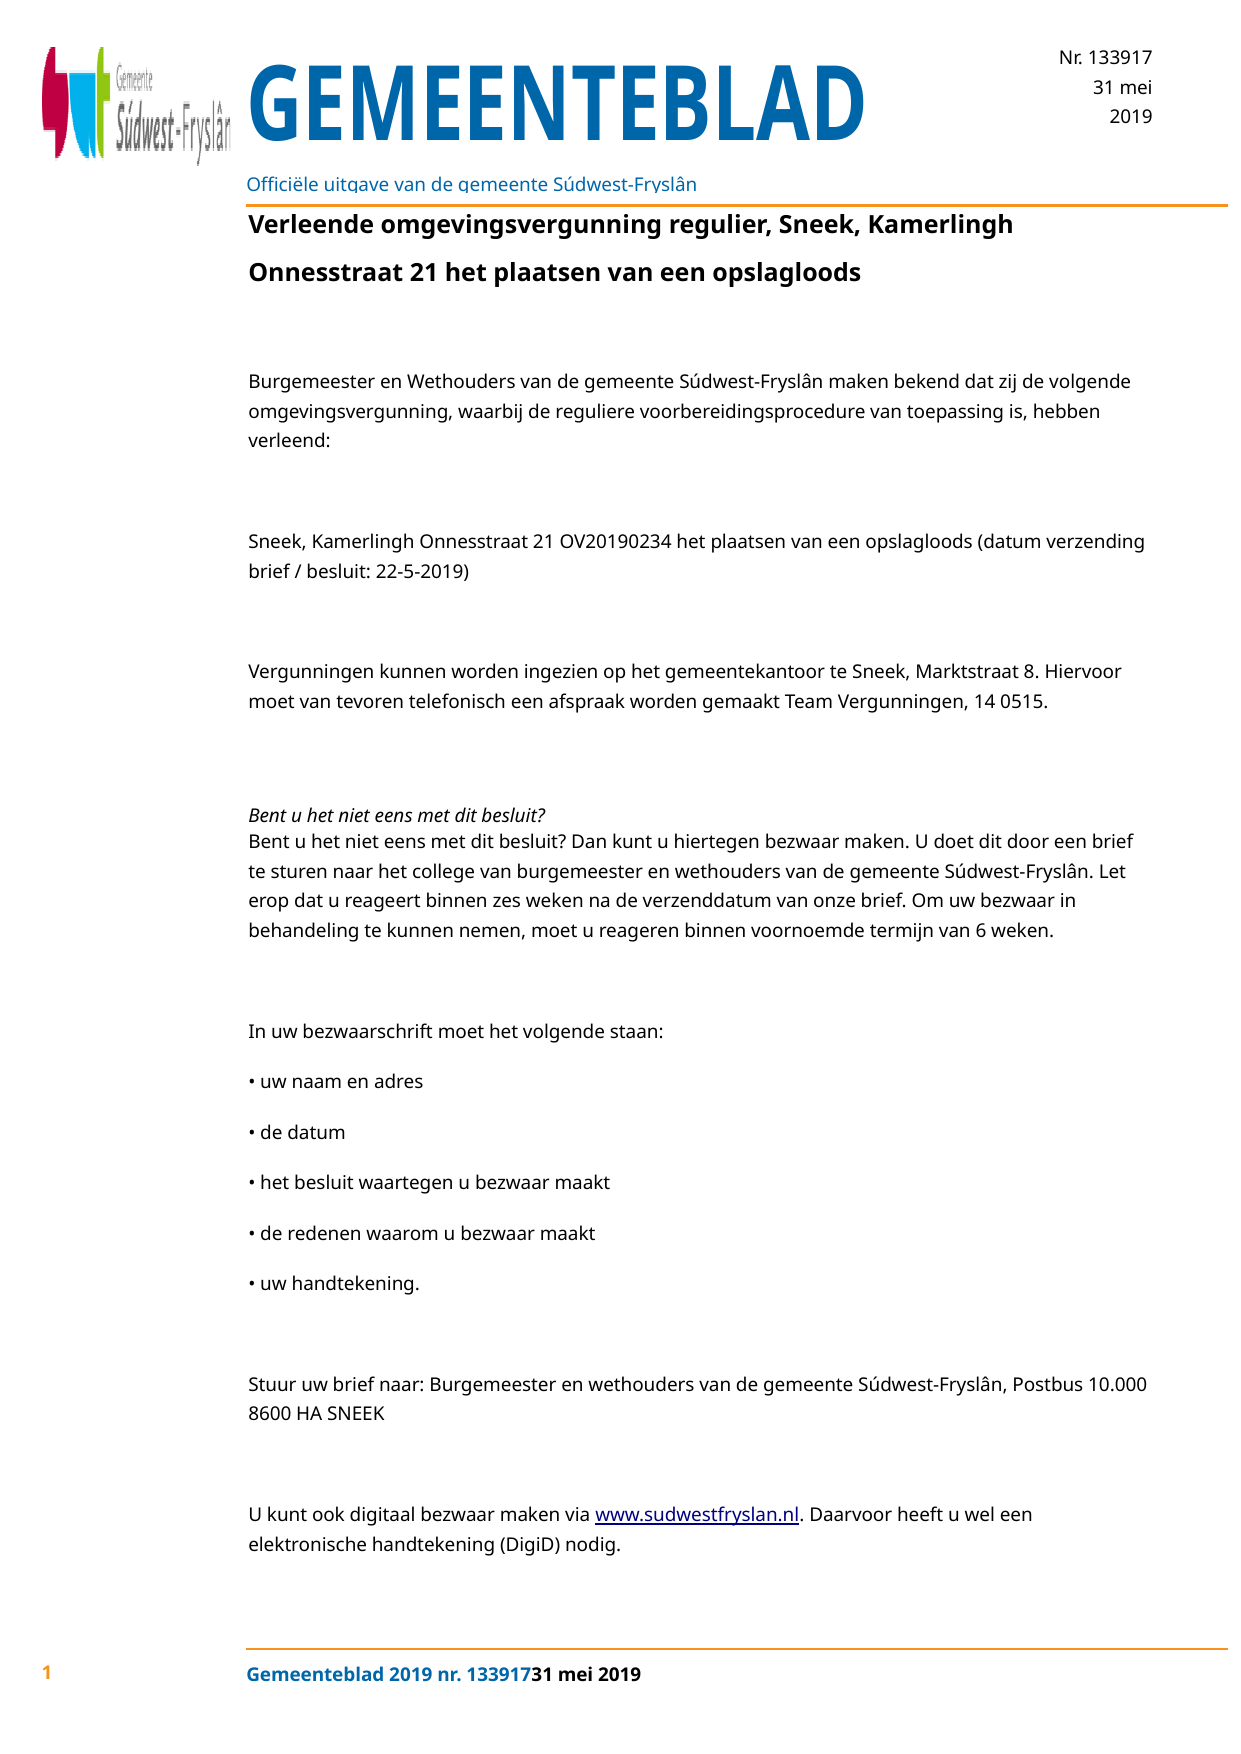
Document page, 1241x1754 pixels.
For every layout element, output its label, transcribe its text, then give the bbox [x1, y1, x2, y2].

text Bent u het niet eens met dit besluit? Dan kunt u hiertegen bezwaar maken. U doet dit door een brief te sturen naar het college van burgemeester en wethouders van de gemeente Súdwest-Fryslân. Let erop dat u reageert binnen zes weken na de verzenddatum van onze brief. Om uw bezwaar in behandeling te kunnen nemen, moet u reageren binnen voornoemde termijn van 6 weken. [248, 828, 1152, 943]
text Stuur uw brief naar: Burgemeester en wethouders van de gemeente Súdwest-Fryslân, Postbus 10.000 8600 HA SNEEK [248, 1371, 1152, 1426]
text Burgemeester en Wethouders van de gemeente Súdwest-Fryslân maken bekend dat zij de volgende omgevingsvergunning, waarbij de reguliere voorbereidingsprocedure van toepassing is, hebben verleend: [248, 368, 1152, 453]
text • het besluit waartegen u bezwaar maakt [248, 1169, 1152, 1195]
text Sneek, Kamerlingh Onnesstraat 21 OV20190234 het plaatsen van een opslagloods (datum verzending brief / besluit: 22-5-2019) [248, 528, 1152, 584]
text • de redenen waarom u bezwaar maakt [248, 1220, 1152, 1245]
text In uw bezwaarschrift moet het volgende staan: [248, 1018, 1152, 1044]
text • de datum [248, 1119, 1152, 1144]
picture [41, 47, 231, 172]
text Vergunningen kunnen worden ingezien op het gemeentekantoor te Sneek, Marktstraat 8. Hiervoor moet van tevoren telefonisch een afspraak worden gemaakt Team Vergunningen, 14 0515. [248, 659, 1152, 714]
text Bent u het niet eens met dit besluit? [248, 803, 1152, 828]
text U kunt ook digitaal bezwaar maken via www.sudwestfryslan.nl. Daarvoor heeft u wel een elektronische handtekening (DigiD) nodig. [248, 1501, 1152, 1557]
text Verleende omgevingsvergunning regulier, Sneek, Kamerlingh Onnesstraat 21 het plaatsen van een opslagloods [248, 207, 1152, 288]
text • uw handtekening. [248, 1270, 1152, 1296]
text • uw naam en adres [248, 1068, 1152, 1094]
